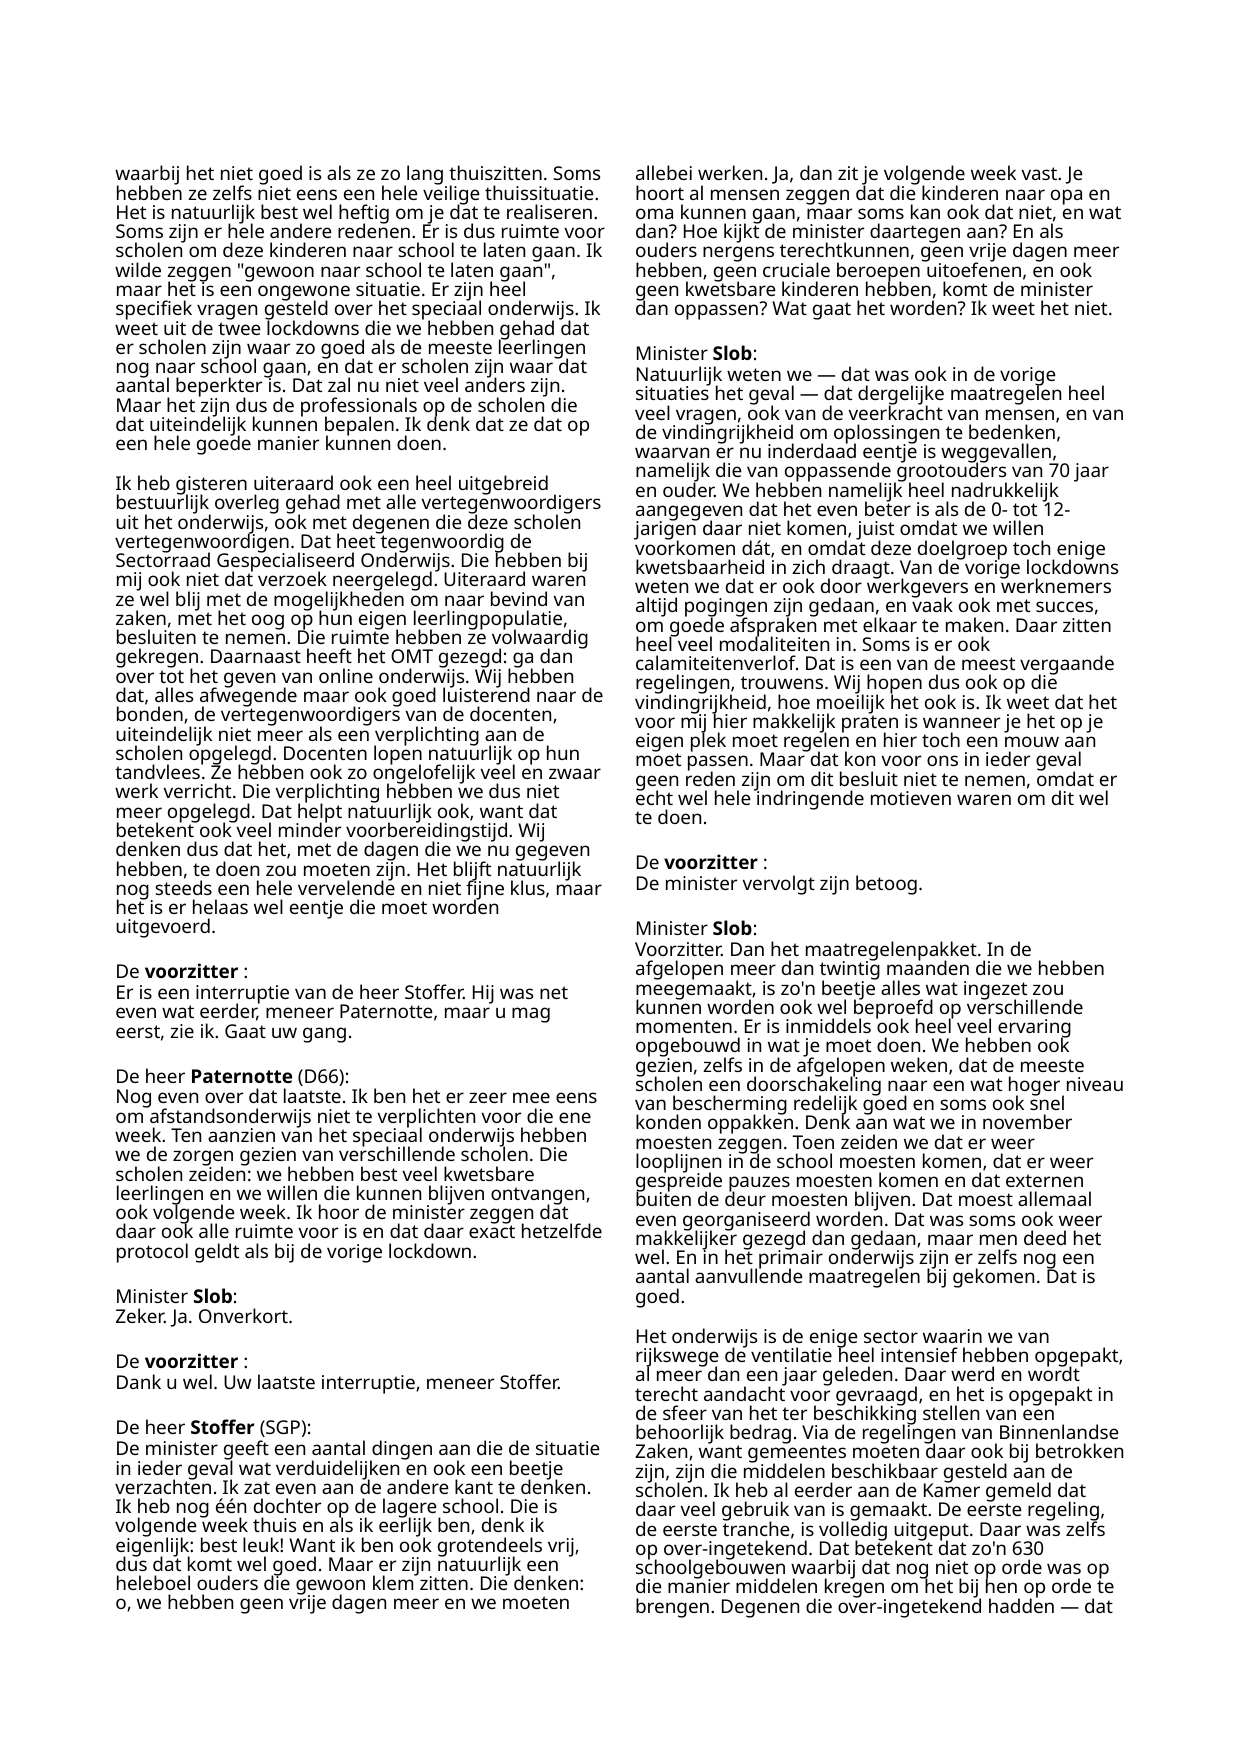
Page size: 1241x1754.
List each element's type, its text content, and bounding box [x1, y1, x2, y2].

text Minister Slob: [635, 915, 1125, 941]
text Dank u wel. Uw laatste interruptie, meneer Stoffer. [115, 1374, 605, 1394]
text De minister geeft een aantal dingen aan die de situatie in ieder geval wat verduidelijken en ook een beetje verzachten. Ik zat even aan de andere kant te denken. Ik heb nog één dochter op de lagere school. Die is volgende week thuis en als ik eerlijk ben, denk ik eigenlijk: best leuk! Want ik ben ook grotendeels vrij, dus dat komt wel goed. Maar er zijn natuurlijk een heleboel ouders die gewoon klem zitten. Die denken: o, we hebben geen vrije dagen meer en we moeten [115, 1440, 605, 1614]
text Nog even over dat laatste. Ik ben het er zeer mee eens om afstandsonderwijs niet te verplichten voor die ene week. Ten aanzien van het speciaal onderwijs hebben we de zorgen gezien van verschillende scholen. Die scholen zeiden: we hebben best veel kwetsbare leerlingen en we willen die kunnen blijven ontvangen, ook volgende week. Ik hoor de minister zeggen dat daar ook alle ruimte voor is en dat daar exact hetzelfde protocol geldt als bij de vorige lockdown. [115, 1088, 605, 1262]
text De voorzitter : [115, 958, 605, 984]
text Minister Slob: [635, 340, 1125, 366]
text De minister vervolgt zijn betoog. [635, 875, 1125, 894]
text Natuurlijk weten we — dat was ook in de vorige situaties het geval — dat dergelijke maatregelen heel veel vragen, ook van de veerkracht van mensen, en van de vindingrijkheid om oplossingen te bedenken, waarvan er nu inderdaad eentje is weggevallen, namelijk die van oppassende grootouders van 70 jaar en ouder. We hebben namelijk heel nadrukkelijk aangegeven dat het even beter is als de 0- tot 12-jarigen daar niet komen, juist omdat we willen voorkomen dát, en omdat deze doelgroep toch enige kwetsbaarheid in zich draagt. Van de vorige lockdowns weten we dat er ook door werkgevers en werknemers altijd pogingen zijn gedaan, en vaak ook met succes, om goede afspraken met elkaar te maken. Daar zitten heel veel modaliteiten in. Soms is er ook calamiteitenverlof. Dat is een van de meest vergaande regelingen, trouwens. Wij hopen dus ook op die vindingrijkheid, hoe moeilijk het ook is. Ik weet dat het voor mij hier makkelijk praten is wanneer je het op je eigen plek moet regelen en hier toch een mouw aan moet passen. Maar dat kon voor ons in ieder geval geen reden zijn om dit besluit niet te nemen, omdat er echt wel hele indringende motieven waren om dit wel te doen. [635, 366, 1125, 828]
text Ik heb gisteren uiteraard ook een heel uitgebreid bestuurlijk overleg gehad met alle vertegenwoordigers uit het onderwijs, ook met degenen die deze scholen vertegenwoordigen. Dat heet tegenwoordig de Sectorraad Gespecialiseerd Onderwijs. Die hebben bij mij ook niet dat verzoek neergelegd. Uiteraard waren ze wel blij met de mogelijkheden om naar bevind van zaken, met het oog op hun eigen leerlingpopulatie, besluiten te nemen. Die ruimte hebben ze volwaardig gekregen. Daarnaast heeft het OMT gezegd: ga dan over tot het geven van online onderwijs. Wij hebben dat, alles afwegende maar ook goed luisterend naar de bonden, de vertegenwoordigers van de docenten, uiteindelijk niet meer als een verplichting aan de scholen opgelegd. Docenten lopen natuurlijk op hun tandvlees. Ze hebben ook zo ongelofelijk veel en zwaar werk verricht. Die verplichting hebben we dus niet meer opgelegd. Dat helpt natuurlijk ook, want dat betekent ook veel minder voorbereidingstijd. Wij denken dus dat het, met de dagen die we nu gegeven hebben, te doen zou moeten zijn. Het blijft natuurlijk nog steeds een hele vervelende en niet fijne klus, maar het is er helaas wel eentje die moet worden uitgevoerd. [115, 475, 605, 938]
text Zeker. Ja. Onverkort. [115, 1308, 605, 1328]
text waarbij het niet goed is als ze zo lang thuiszitten. Soms hebben ze zelfs niet eens een hele veilige thuissituatie. Het is natuurlijk best wel heftig om je dat te realiseren. Soms zijn er hele andere redenen. Er is dus ruimte voor scholen om deze kinderen naar school te laten gaan. Ik wilde zeggen "gewoon naar school te laten gaan", maar het is een ongewone situatie. Er zijn heel specifiek vragen gesteld over het speciaal onderwijs. Ik weet uit de twee lockdowns die we hebben gehad dat er scholen zijn waar zo goed als de meeste leerlingen nog naar school gaan, en dat er scholen zijn waar dat aantal beperkter is. Dat zal nu niet veel anders zijn. Maar het zijn dus de professionals op de scholen die dat uiteindelijk kunnen bepalen. Ik denk dat ze dat op een hele goede manier kunnen doen. [115, 165, 605, 454]
text Minister Slob: [115, 1283, 605, 1308]
text Voorzitter. Dan het maatregelenpakket. In de afgelopen meer dan twintig maanden die we hebben meegemaakt, is zo'n beetje alles wat ingezet zou kunnen worden ook wel beproefd op verschillende momenten. Er is inmiddels ook heel veel ervaring opgebouwd in wat je moet doen. We hebben ook gezien, zelfs in de afgelopen weken, dat de meeste scholen een doorschakeling naar een wat hoger niveau van bescherming redelijk goed en soms ook snel konden oppakken. Denk aan wat we in november moesten zeggen. Toen zeiden we dat er weer looplijnen in de school moesten komen, dat er weer gespreide pauzes moesten komen en dat externen buiten de deur moesten blijven. Dat moest allemaal even georganiseerd worden. Dat was soms ook weer makkelijker gezegd dan gedaan, maar men deed het wel. En in het primair onderwijs zijn er zelfs nog een aantal aanvullende maatregelen bij gekomen. Dat is goed. [635, 941, 1125, 1307]
text Er is een interruptie van de heer Stoffer. Hij was net even wat eerder, meneer Paternotte, maar u mag eerst, zie ik. Gaat uw gang. [115, 984, 605, 1042]
text De voorzitter : [635, 849, 1125, 875]
text De heer Stoffer (SGP): [115, 1414, 605, 1440]
text Het onderwijs is de enige sector waarin we van rijkswege de ventilatie heel intensief hebben opgepakt, al meer dan een jaar geleden. Daar werd en wordt terecht aandacht voor gevraagd, en het is opgepakt in de sfeer van het ter beschikking stellen van een behoorlijk bedrag. Via de regelingen van Binnenlandse Zaken, want gemeentes moeten daar ook bij betrokken zijn, zijn die middelen beschikbaar gesteld aan de scholen. Ik heb al eerder aan de Kamer gemeld dat daar veel gebruik van is gemaakt. De eerste regeling, de eerste tranche, is volledig uitgeput. Daar was zelfs op over-ingetekend. Dat betekent dat zo'n 630 schoolgebouwen waarbij dat nog niet op orde was op die manier middelen kregen om het bij hen op orde te brengen. Degenen die over-ingetekend hadden — dat [635, 1328, 1125, 1617]
text allebei werken. Ja, dan zit je volgende week vast. Je hoort al mensen zeggen dat die kinderen naar opa en oma kunnen gaan, maar soms kan ook dat niet, en wat dan? Hoe kijkt de minister daartegen aan? En als ouders nergens terechtkunnen, geen vrije dagen meer hebben, geen cruciale beroepen uitoefenen, en ook geen kwetsbare kinderen hebben, komt de minister dan oppassen? Wat gaat het worden? Ik weet het niet. [635, 165, 1125, 319]
text De voorzitter : [115, 1349, 605, 1374]
text De heer Paternotte (D66): [115, 1063, 605, 1088]
